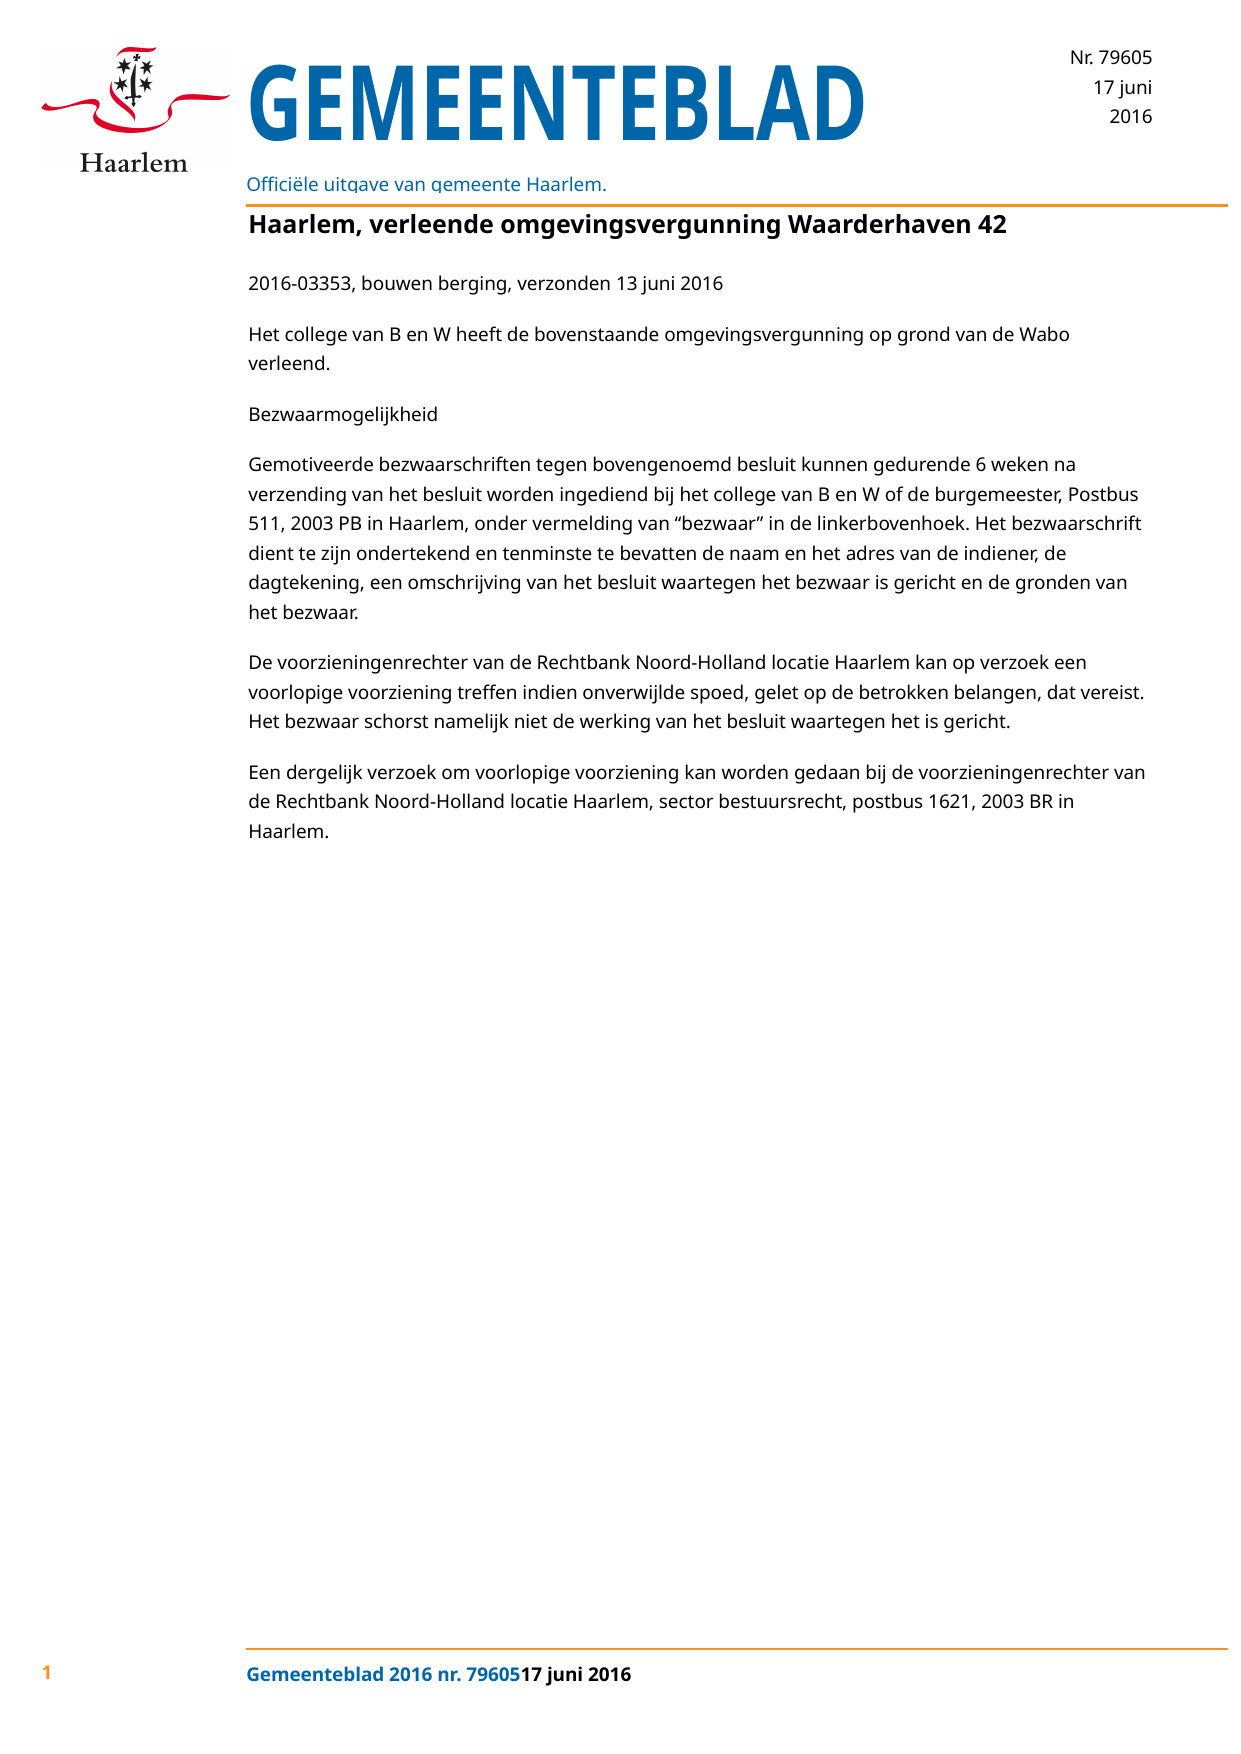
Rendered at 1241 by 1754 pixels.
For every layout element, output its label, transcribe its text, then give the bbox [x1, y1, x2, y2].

text De voorzieningenrechter van de Rechtbank Noord-Holland locatie Haarlem kan op verzoek een voorlopige voorziening treffen indien onverwijlde spoed, gelet op de betrokken belangen, dat vereist. Het bezwaar schorst namelijk niet de werking van het besluit waartegen het is gericht. [248, 649, 1152, 734]
text Het college van B en W heeft de bovenstaande omgevingsvergunning op grond van de Wabo verleend. [248, 321, 1152, 376]
text Haarlem, verleende omgevingsvergunning Waarderhaven 42 [248, 207, 1152, 241]
picture [41, 47, 231, 172]
text Bezwaarmogelijkheid [248, 401, 1152, 426]
text Een dergelijk verzoek om voorlopige voorziening kan worden gedaan bij de voorzieningenrechter van de Rechtbank Noord-Holland locatie Haarlem, sector bestuursrecht, postbus 1621, 2003 BR in Haarlem. [248, 759, 1152, 844]
text Gemotiveerde bezwaarschriften tegen bovengenoemd besluit kunnen gedurende 6 weken na verzending van het besluit worden ingediend bij het college van B en W of de burgemeester, Postbus 511, 2003 PB in Haarlem, onder vermelding van “bezwaar” in de linkerbovenhoek. Het bezwaarschrift dient te zijn ondertekend en tenminste te bevatten de naam en het adres van de indiener, de dagtekening, een omschrijving van het besluit waartegen het bezwaar is gericht en de gronden van het bezwaar. [248, 451, 1152, 625]
text 2016-03353, bouwen berging, verzonden 13 juni 2016 [248, 270, 1152, 296]
